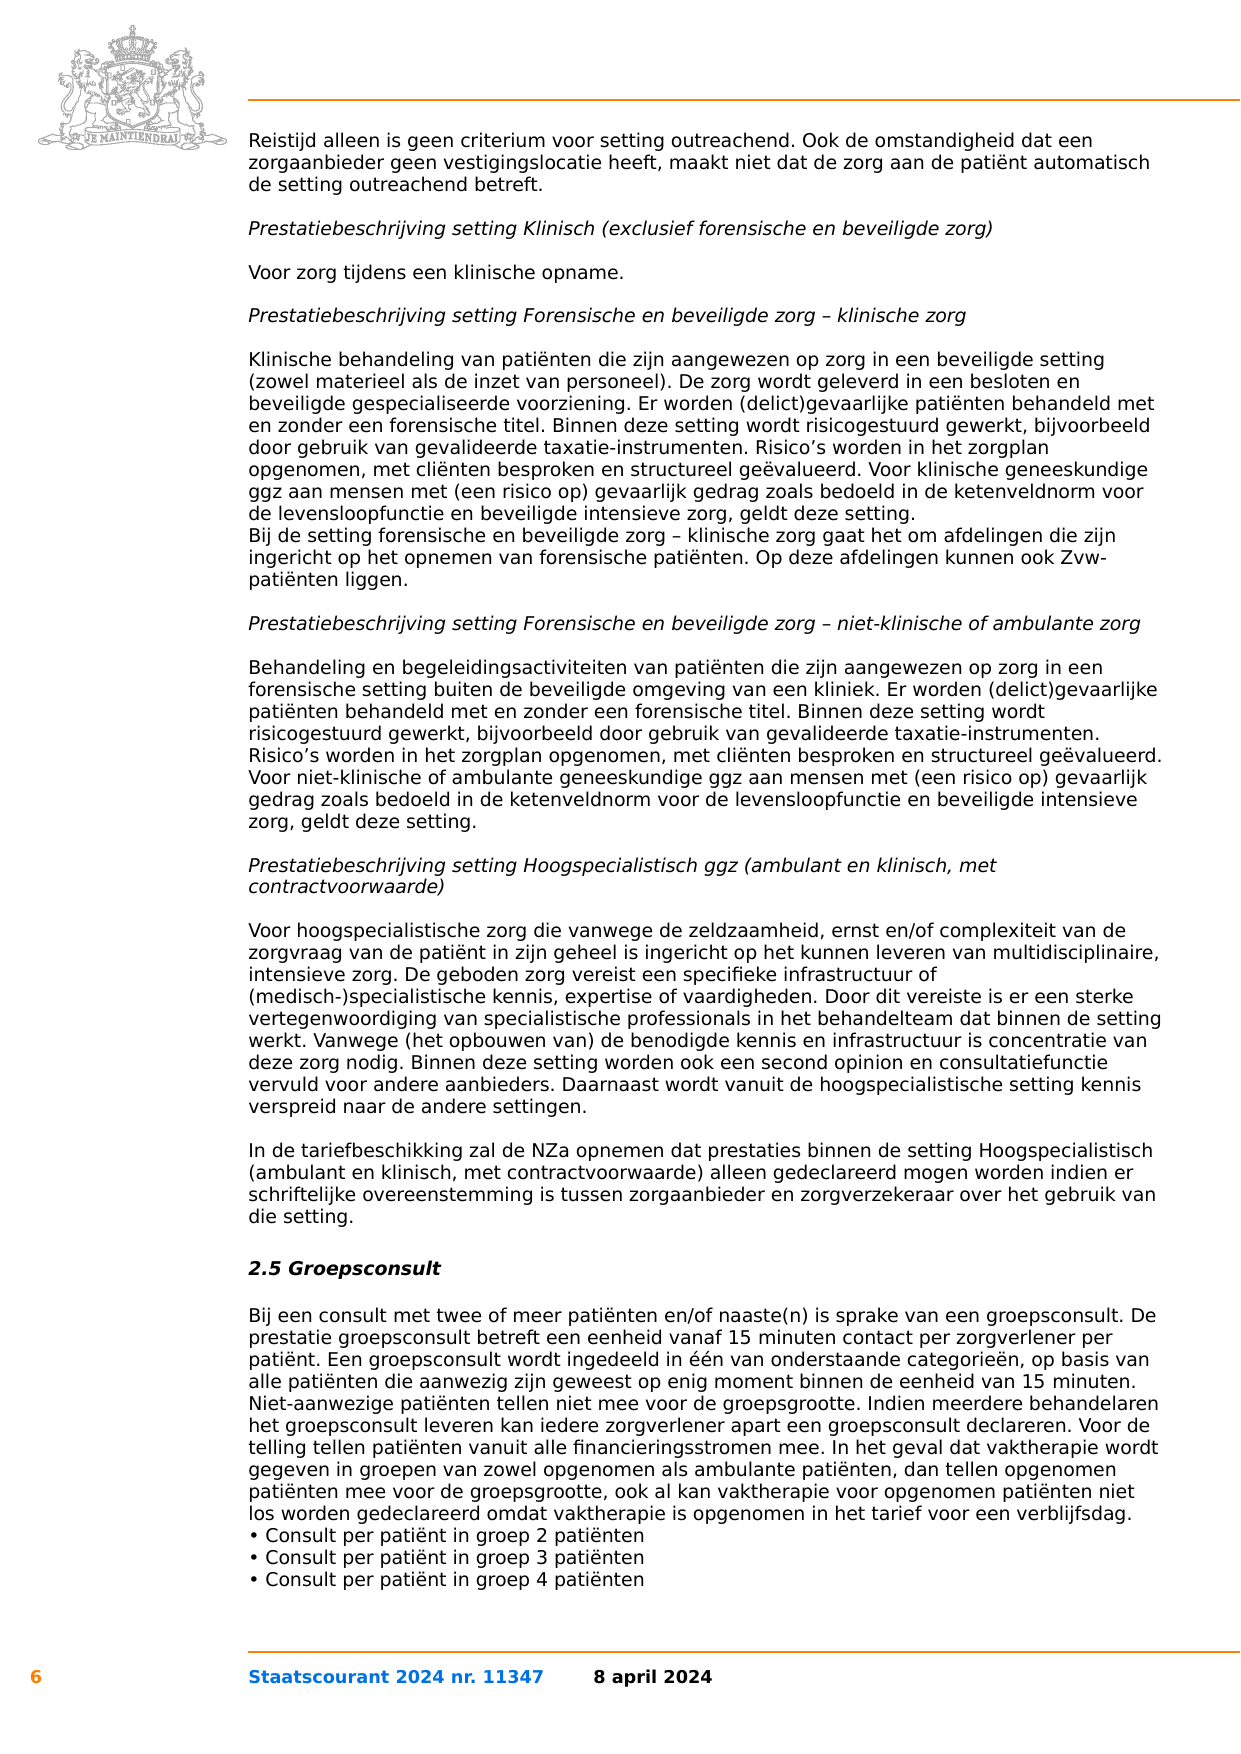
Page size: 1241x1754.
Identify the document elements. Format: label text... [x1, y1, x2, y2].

text Behandeling en begeleidingsactiviteiten van patiënten die zijn aangewezen op zorg in een forensische setting buiten de beveiligde omgeving van een kliniek. Er worden (delict)gevaarlijke patiënten behandeld met en zonder een forensische titel. Binnen deze setting wordt risicogestuurd gewerkt, bijvoorbeeld door gebruik van gevalideerde taxatie-instrumenten. Risico’s worden in het zorgplan opgenomen, met cliënten besproken en structureel geëvalueerd. Voor niet-klinische of ambulante geneeskundige ggz aan mensen met (een risico op) gevaarlijk gedrag zoals bedoeld in de ketenveldnorm voor de levensloopfunctie en beveiligde intensieve zorg, geldt deze setting. [248, 657, 1163, 833]
subtitle 2.5 Groepsconsult [248, 1258, 1163, 1280]
subtitle Prestatiebeschrijving setting Forensische en beveiligde zorg – niet-klinische of ambulante zorg [248, 613, 1163, 635]
subtitle Prestatiebeschrijving setting Hoogspecialistisch ggz (ambulant en klinisch, met contractvoorwaarde) [248, 854, 1163, 898]
subtitle Prestatiebeschrijving setting Klinisch (exclusief forensische en beveiligde zorg) [248, 218, 1163, 240]
picture [38, 25, 227, 150]
text Voor zorg tijdens een klinische opname. [248, 262, 1163, 283]
text Klinische behandeling van patiënten die zijn aangewezen op zorg in een beveiligde setting (zowel materieel als de inzet van personeel). De zorg wordt geleverd in een besloten en beveiligde gespecialiseerde voorziening. Er worden (delict)gevaarlijke patiënten behandeld met en zonder een forensische titel. Binnen deze setting wordt risicogestuurd gewerkt, bijvoorbeeld door gebruik van gevalideerde taxatie-instrumenten. Risico’s worden in het zorgplan opgenomen, met cliënten besproken en structureel geëvalueerd. Voor klinische geneeskundige ggz aan mensen met (een risico op) gevaarlijk gedrag zoals bedoeld in de ketenveldnorm voor de levensloopfunctie en beveiligde intensieve zorg, geldt deze setting. [248, 349, 1163, 525]
text • Consult per patiënt in groep 4 patiënten [248, 1569, 1163, 1591]
text • Consult per patiënt in groep 2 patiënten [248, 1525, 1163, 1547]
text • Consult per patiënt in groep 3 patiënten [248, 1547, 1163, 1569]
text Reistijd alleen is geen criterium voor setting outreachend. Ook de omstandigheid dat een zorgaanbieder geen vestigingslocatie heeft, maakt niet dat de zorg aan de patiënt automatisch de setting outreachend betreft. [248, 130, 1163, 196]
text Bij een consult met twee of meer patiënten en/of naaste(n) is sprake van een groepsconsult. De prestatie groepsconsult betreft een eenheid vanaf 15 minuten contact per zorgverlener per patiënt. Een groepsconsult wordt ingedeeld in één van onderstaande categorieën, op basis van alle patiënten die aanwezig zijn geweest op enig moment binnen de eenheid van 15 minuten. Niet-aanwezige patiënten tellen niet mee voor de groepsgrootte. Indien meerdere behandelaren het groepsconsult leveren kan iedere zorgverlener apart een groepsconsult declareren. Voor de telling tellen patiënten vanuit alle financieringsstromen mee. In het geval dat vaktherapie wordt gegeven in groepen van zowel opgenomen als ambulante patiënten, dan tellen opgenomen patiënten mee voor de groepsgrootte, ook al kan vaktherapie voor opgenomen patiënten niet los worden gedeclareerd omdat vaktherapie is opgenomen in het tarief voor een verblijfsdag. [248, 1305, 1163, 1525]
text Voor hoogspecialistische zorg die vanwege de zeldzaamheid, ernst en/of complexiteit van de zorgvraag van de patiënt in zijn geheel is ingericht op het kunnen leveren van multidisciplinaire, intensieve zorg. De geboden zorg vereist een specifieke infrastructuur of (medisch-)specialistische kennis, expertise of vaardigheden. Door dit vereiste is er een sterke vertegenwoordiging van specialistische professionals in het behandelteam dat binnen de setting werkt. Vanwege (het opbouwen van) de benodigde kennis en infrastructuur is concentratie van deze zorg nodig. Binnen deze setting worden ook een second opinion en consultatiefunctie vervuld voor andere aanbieders. Daarnaast wordt vanuit de hoogspecialistische setting kennis verspreid naar de andere settingen. [248, 920, 1163, 1118]
subtitle Prestatiebeschrijving setting Forensische en beveiligde zorg – klinische zorg [248, 305, 1163, 327]
text In de tariefbeschikking zal de NZa opnemen dat prestaties binnen de setting Hoogspecialistisch (ambulant en klinisch, met contractvoorwaarde) alleen gedeclareerd mogen worden indien er schriftelijke overeenstemming is tussen zorgaanbieder en zorgverzekeraar over het gebruik van die setting. [248, 1140, 1163, 1228]
text Bij de setting forensische en beveiligde zorg – klinische zorg gaat het om afdelingen die zijn ingericht op het opnemen van forensische patiënten. Op deze afdelingen kunnen ook Zvw-patiënten liggen. [248, 525, 1163, 591]
